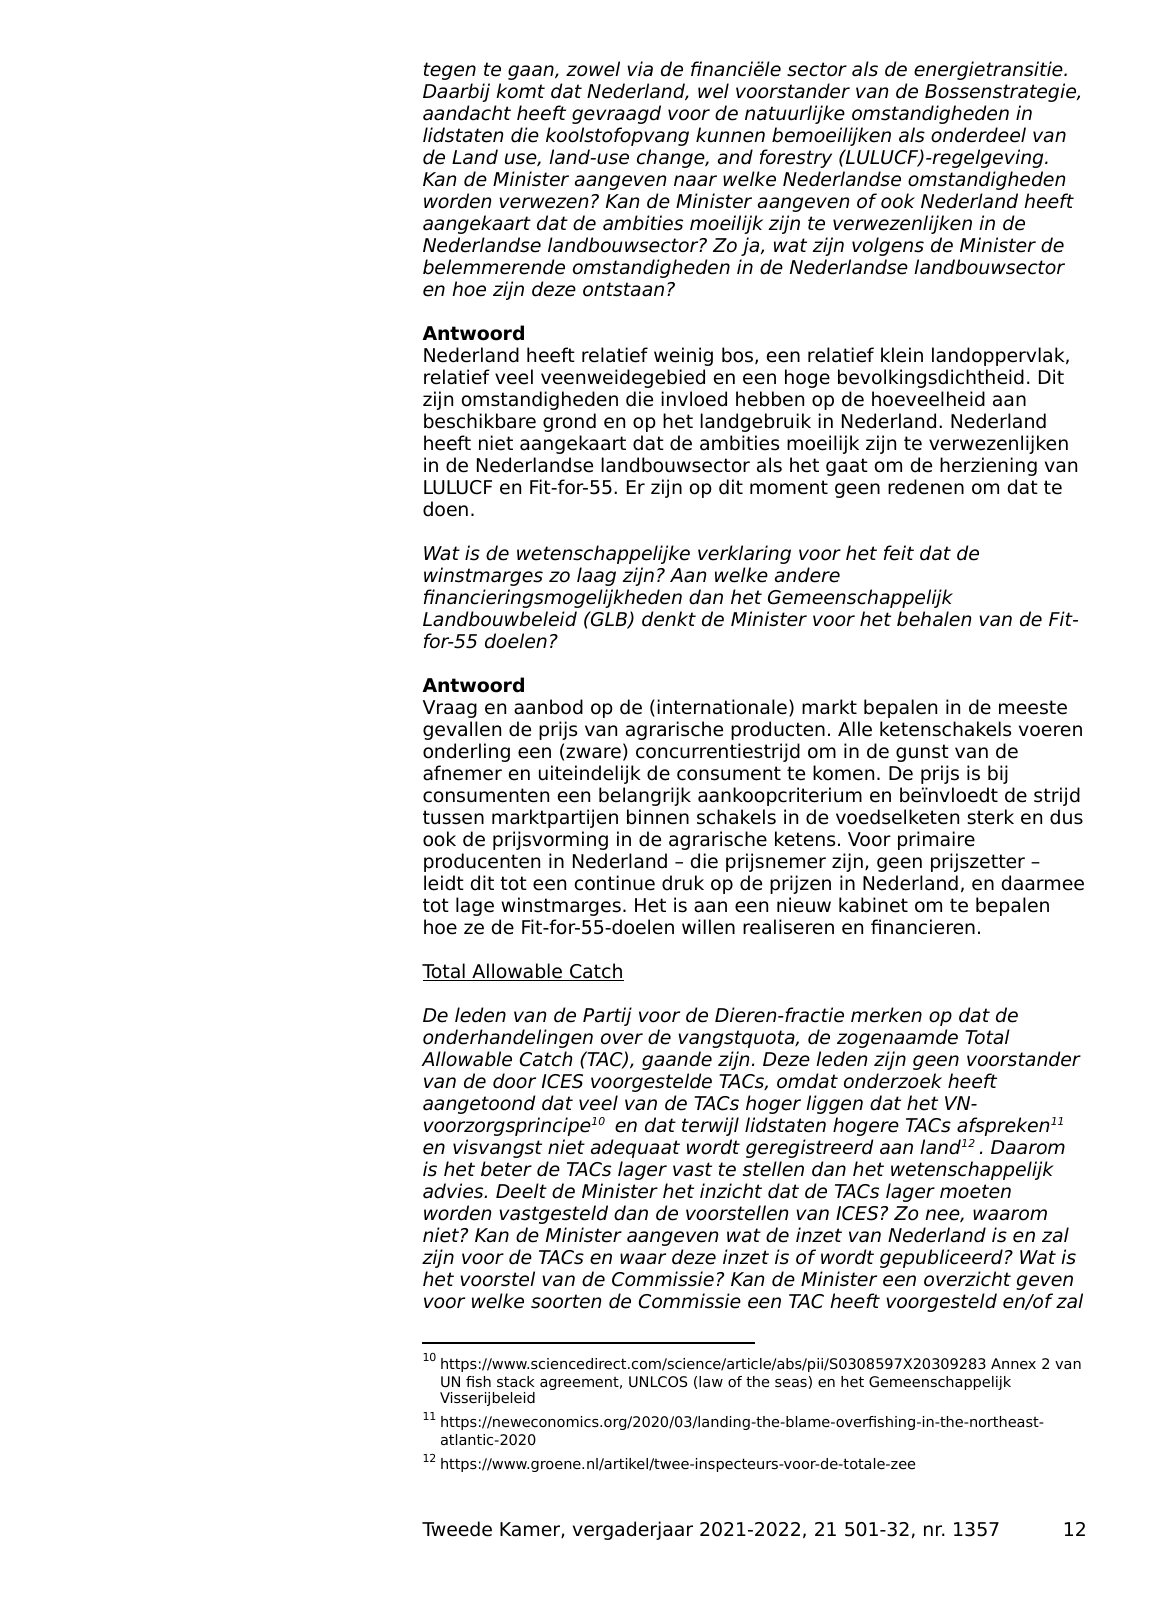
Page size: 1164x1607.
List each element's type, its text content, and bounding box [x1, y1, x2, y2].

text https://www.groene.nl/artikel/twee-inspecteurs-voor-de-totale-zee [422, 1452, 1087, 1474]
text De leden van de Partij voor de Dieren-fractie merken op dat de onderhandelingen over de vangstquota, de zogenaamde Total Allowable Catch (TAC), gaande zijn. Deze leden zijn geen voorstander van de door ICES voorgestelde TACs, omdat onderzoek heeft aangetoond dat veel van de TACs hoger liggen dat het VN-voorzorgsprincipe en dat terwijl lidstaten hogere TACs afspreken en visvangst niet adequaat wordt geregistreerd aan land. Daarom is het beter de TACs lager vast te stellen dan het wetenschappelijk advies. Deelt de Minister het inzicht dat de TACs lager moeten worden vastgesteld dan de voorstellen van ICES? Zo nee, waarom niet? Kan de Minister aangeven wat de inzet van Nederland is en zal zijn voor de TACs en waar deze inzet is of wordt gepubliceerd? Wat is het voorstel van de Commissie? Kan de Minister een overzicht geven voor welke soorten de Commissie een TAC heeft voorgesteld en/of zal [422, 1005, 1087, 1313]
text https://www.sciencedirect.com/science/article/abs/pii/S0308597X20309283 Annex 2 van UN fish stack agreement, UNLCOS (law of the seas) en het Gemeenschappelijk Visserijbeleid [422, 1352, 1087, 1407]
text Wat is de wetenschappelijke verklaring voor het feit dat de winstmarges zo laag zijn? Aan welke andere financieringsmogelijkheden dan het Gemeenschappelijk Landbouwbeleid (GLB) denkt de Minister voor het behalen van de Fit-for-55 doelen? [422, 543, 1087, 653]
text Antwoord [422, 675, 1087, 697]
text tegen te gaan, zowel via de financiële sector als de energietransitie. Daarbij komt dat Nederland, wel voorstander van de Bossenstrategie, aandacht heeft gevraagd voor de natuurlijke omstandigheden in lidstaten die koolstofopvang kunnen bemoeilijken als onderdeel van de Land use, land-use change, and forestry (LULUCF)-regelgeving. Kan de Minister aangeven naar welke Nederlandse omstandigheden worden verwezen? Kan de Minister aangeven of ook Nederland heeft aangekaart dat de ambities moeilijk zijn te verwezenlijken in de Nederlandse landbouwsector? Zo ja, wat zijn volgens de Minister de belemmerende omstandigheden in de Nederlandse landbouwsector en hoe zijn deze ontstaan? [422, 59, 1087, 301]
text Antwoord [422, 323, 1087, 345]
text Vraag en aanbod op de (internationale) markt bepalen in de meeste gevallen de prijs van agrarische producten. Alle ketenschakels voeren onderling een (zware) concurrentiestrijd om in de gunst van de afnemer en uiteindelijk de consument te komen. De prijs is bij consumenten een belangrijk aankoopcriterium en beïnvloedt de strijd tussen marktpartijen binnen schakels in de voedselketen sterk en dus ook de prijsvorming in de agrarische ketens. Voor primaire producenten in Nederland – die prijsnemer zijn, geen prijszetter – leidt dit tot een continue druk op de prijzen in Nederland, en daarmee tot lage winstmarges. Het is aan een nieuw kabinet om te bepalen hoe ze de Fit-for-55-doelen willen realiseren en financieren. [422, 697, 1087, 939]
text https://neweconomics.org/2020/03/landing-the-blame-overfishing-in-the-northeast-atlantic-2020 [422, 1410, 1087, 1449]
text Nederland heeft relatief weinig bos, een relatief klein landoppervlak, relatief veel veenweidegebied en een hoge bevolkingsdichtheid. Dit zijn omstandigheden die invloed hebben op de hoeveelheid aan beschikbare grond en op het landgebruik in Nederland. Nederland heeft niet aangekaart dat de ambities moeilijk zijn te verwezenlijken in de Nederlandse landbouwsector als het gaat om de herziening van LULUCF en Fit-for-55. Er zijn op dit moment geen redenen om dat te doen. [422, 345, 1087, 521]
subtitle Total Allowable Catch [422, 961, 1087, 983]
